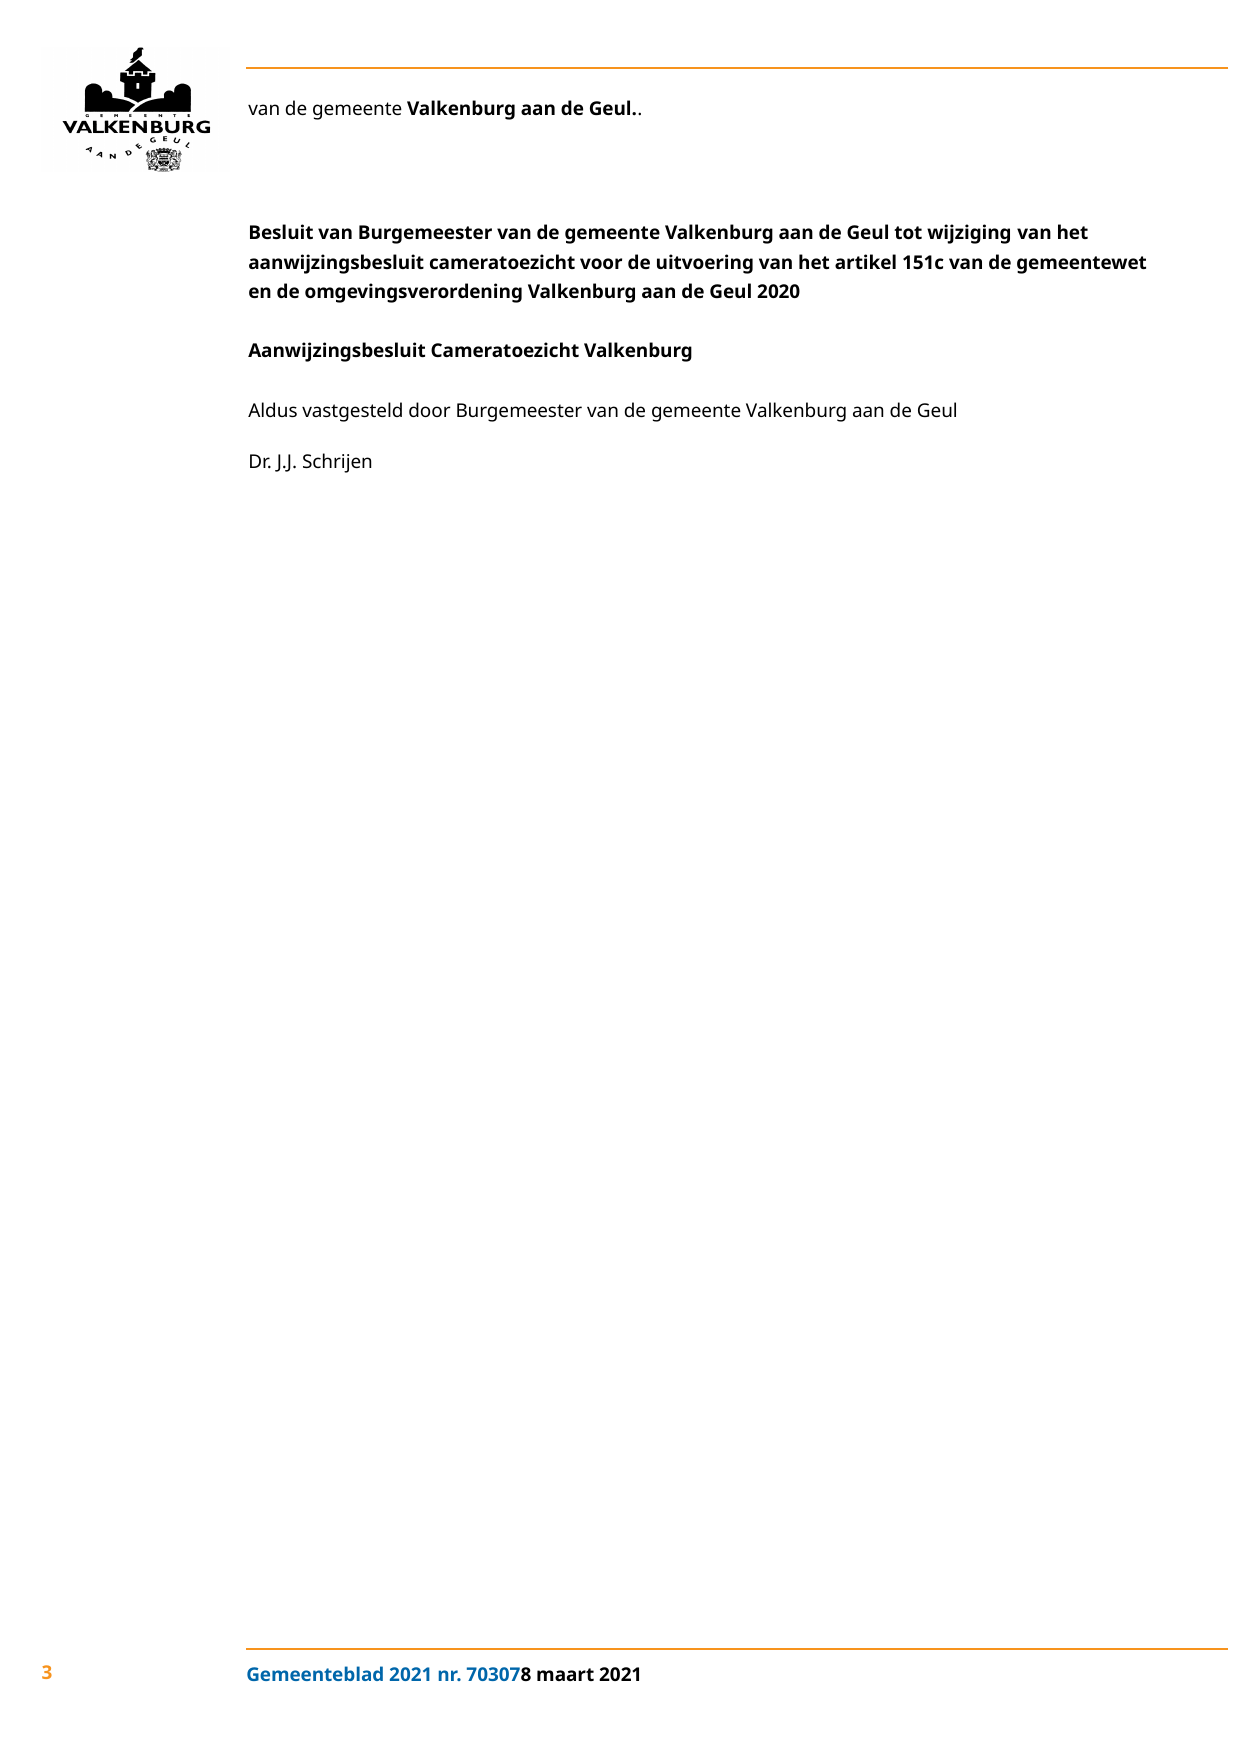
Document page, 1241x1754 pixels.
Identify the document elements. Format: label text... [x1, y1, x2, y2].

picture [41, 47, 231, 172]
text Aanwijzingsbesluit Cameratoezicht Valkenburg [248, 338, 1152, 363]
text Dr. J.J. Schrijen [248, 448, 1152, 474]
text Besluit van Burgemeester van de gemeente Valkenburg aan de Geul tot wijziging van het aanwijzingsbesluit cameratoezicht voor de uitvoering van het artikel 151c van de gemeentewet en de omgevingsverordening Valkenburg aan de Geul 2020 [248, 219, 1152, 304]
text Aldus vastgesteld door Burgemeester van de gemeente Valkenburg aan de Geul [248, 397, 1152, 422]
text van de gemeente Valkenburg aan de Geul.. [248, 95, 1152, 121]
